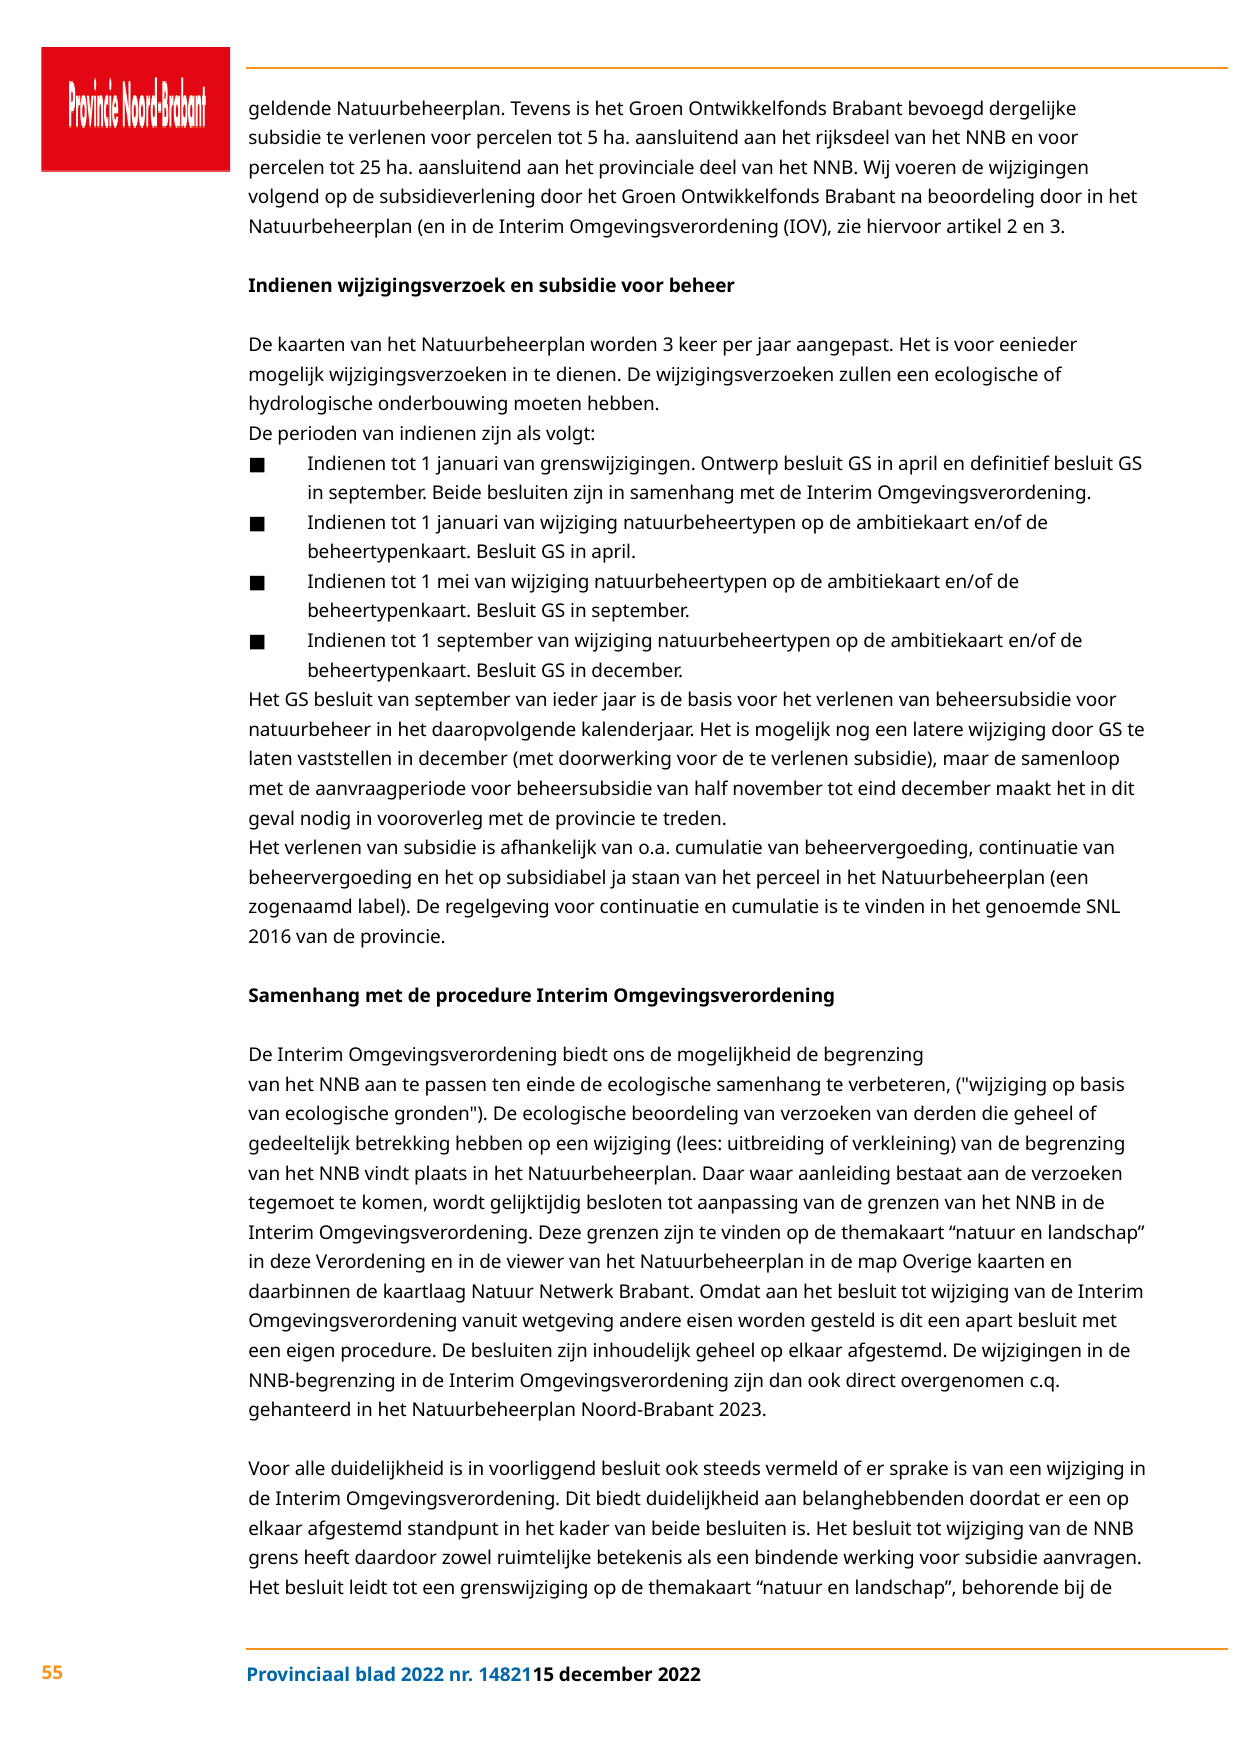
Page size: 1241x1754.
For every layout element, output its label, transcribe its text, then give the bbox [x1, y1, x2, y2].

list Indienen tot 1 mei van wijziging natuurbeheertypen op de ambitiekaart en/of de beheertypenkaart. Besluit GS in september. [248, 568, 1152, 623]
text Het GS besluit van september van ieder jaar is de basis voor het verlenen van beheersubsidie voor natuurbeheer in het daaropvolgende kalenderjaar. Het is mogelijk nog een latere wijziging door GS te laten vaststellen in december (met doorwerking voor de te verlenen subsidie), maar de samenloop met de aanvraagperiode voor beheersubsidie van half november tot eind december maakt het in dit geval nodig in vooroverleg met de provincie te treden. [248, 686, 1152, 831]
text De kaarten van het Natuurbeheerplan worden 3 keer per jaar aangepast. Het is voor eenieder mogelijk wijzigingsverzoeken in te dienen. De wijzigingsverzoeken zullen een ecologische of hydrologische onderbouwing moeten hebben. [248, 331, 1152, 416]
text van het NNB aan te passen ten einde de ecologische samenhang te verbeteren, ("wijziging op basis van ecologische gronden"). De ecologische beoordeling van verzoeken van derden die geheel of gedeeltelijk betrekking hebben op een wijziging (lees: uitbreiding of verkleining) van de begrenzing van het NNB vindt plaats in het Natuurbeheerplan. Daar waar aanleiding bestaat aan de verzoeken tegemoet te komen, wordt gelijktijdig besloten tot aanpassing van de grenzen van het NNB in de Interim Omgevingsverordening. Deze grenzen zijn te vinden op de themakaart “natuur en landschap” in deze Verordening en in de viewer van het Natuurbeheerplan in de map Overige kaarten en daarbinnen de kaartlaag Natuur Netwerk Brabant. Omdat aan het besluit tot wijziging van de Interim Omgevingsverordening vanuit wetgeving andere eisen worden gesteld is dit een apart besluit met een eigen procedure. De besluiten zijn inhoudelijk geheel op elkaar afgestemd. De wijzigingen in de NNB-begrenzing in de Interim Omgevingsverordening zijn dan ook direct overgenomen c.q. gehanteerd in het Natuurbeheerplan Noord-Brabant 2023. [248, 1071, 1152, 1422]
list Indienen tot 1 januari van grenswijzigingen. Ontwerp besluit GS in april en definitief besluit GS in september. Beide besluiten zijn in samenhang met de Interim Omgevingsverordening. [248, 450, 1152, 505]
text Samenhang met de procedure Interim Omgevingsverordening [248, 982, 1152, 1008]
text geldende Natuurbeheerplan. Tevens is het Groen Ontwikkelfonds Brabant bevoegd dergelijke subsidie te verlenen voor percelen tot 5 ha. aansluitend aan het rijksdeel van het NNB en voor percelen tot 25 ha. aansluitend aan het provinciale deel van het NNB. Wij voeren de wijzigingen volgend op de subsidieverlening door het Groen Ontwikkelfonds Brabant na beoordeling door in het Natuurbeheerplan (en in de Interim Omgevingsverordening (IOV), zie hiervoor artikel 2 en 3. [248, 95, 1152, 239]
text Het verlenen van subsidie is afhankelijk van o.a. cumulatie van beheervergoeding, continuatie van beheervergoeding en het op subsidiabel ja staan van het perceel in het Natuurbeheerplan (een zogenaamd label). De regelgeving voor continuatie en cumulatie is te vinden in het genoemde SNL 2016 van de provincie. [248, 834, 1152, 949]
text Indienen wijzigingsverzoek en subsidie voor beheer [248, 272, 1152, 298]
text Voor alle duidelijkheid is in voorliggend besluit ook steeds vermeld of er sprake is van een wijziging in de Interim Omgevingsverordening. Dit biedt duidelijkheid aan belanghebbenden doordat er een op elkaar afgestemd standpunt in het kader van beide besluiten is. Het besluit tot wijziging van de NNB grens heeft daardoor zowel ruimtelijke betekenis als een bindende werking voor subsidie aanvragen. Het besluit leidt tot een grenswijziging op de themakaart “natuur en landschap”, behorende bij de [248, 1456, 1152, 1600]
picture [41, 47, 231, 172]
text De perioden van indienen zijn als volgt: [248, 420, 1152, 446]
list Indienen tot 1 september van wijziging natuurbeheertypen op de ambitiekaart en/of de beheertypenkaart. Besluit GS in december. [248, 627, 1152, 683]
list Indienen tot 1 januari van wijziging natuurbeheertypen op de ambitiekaart en/of de beheertypenkaart. Besluit GS in april. [248, 509, 1152, 564]
text De Interim Omgevingsverordening biedt ons de mogelijkheid de begrenzing [248, 1041, 1152, 1067]
